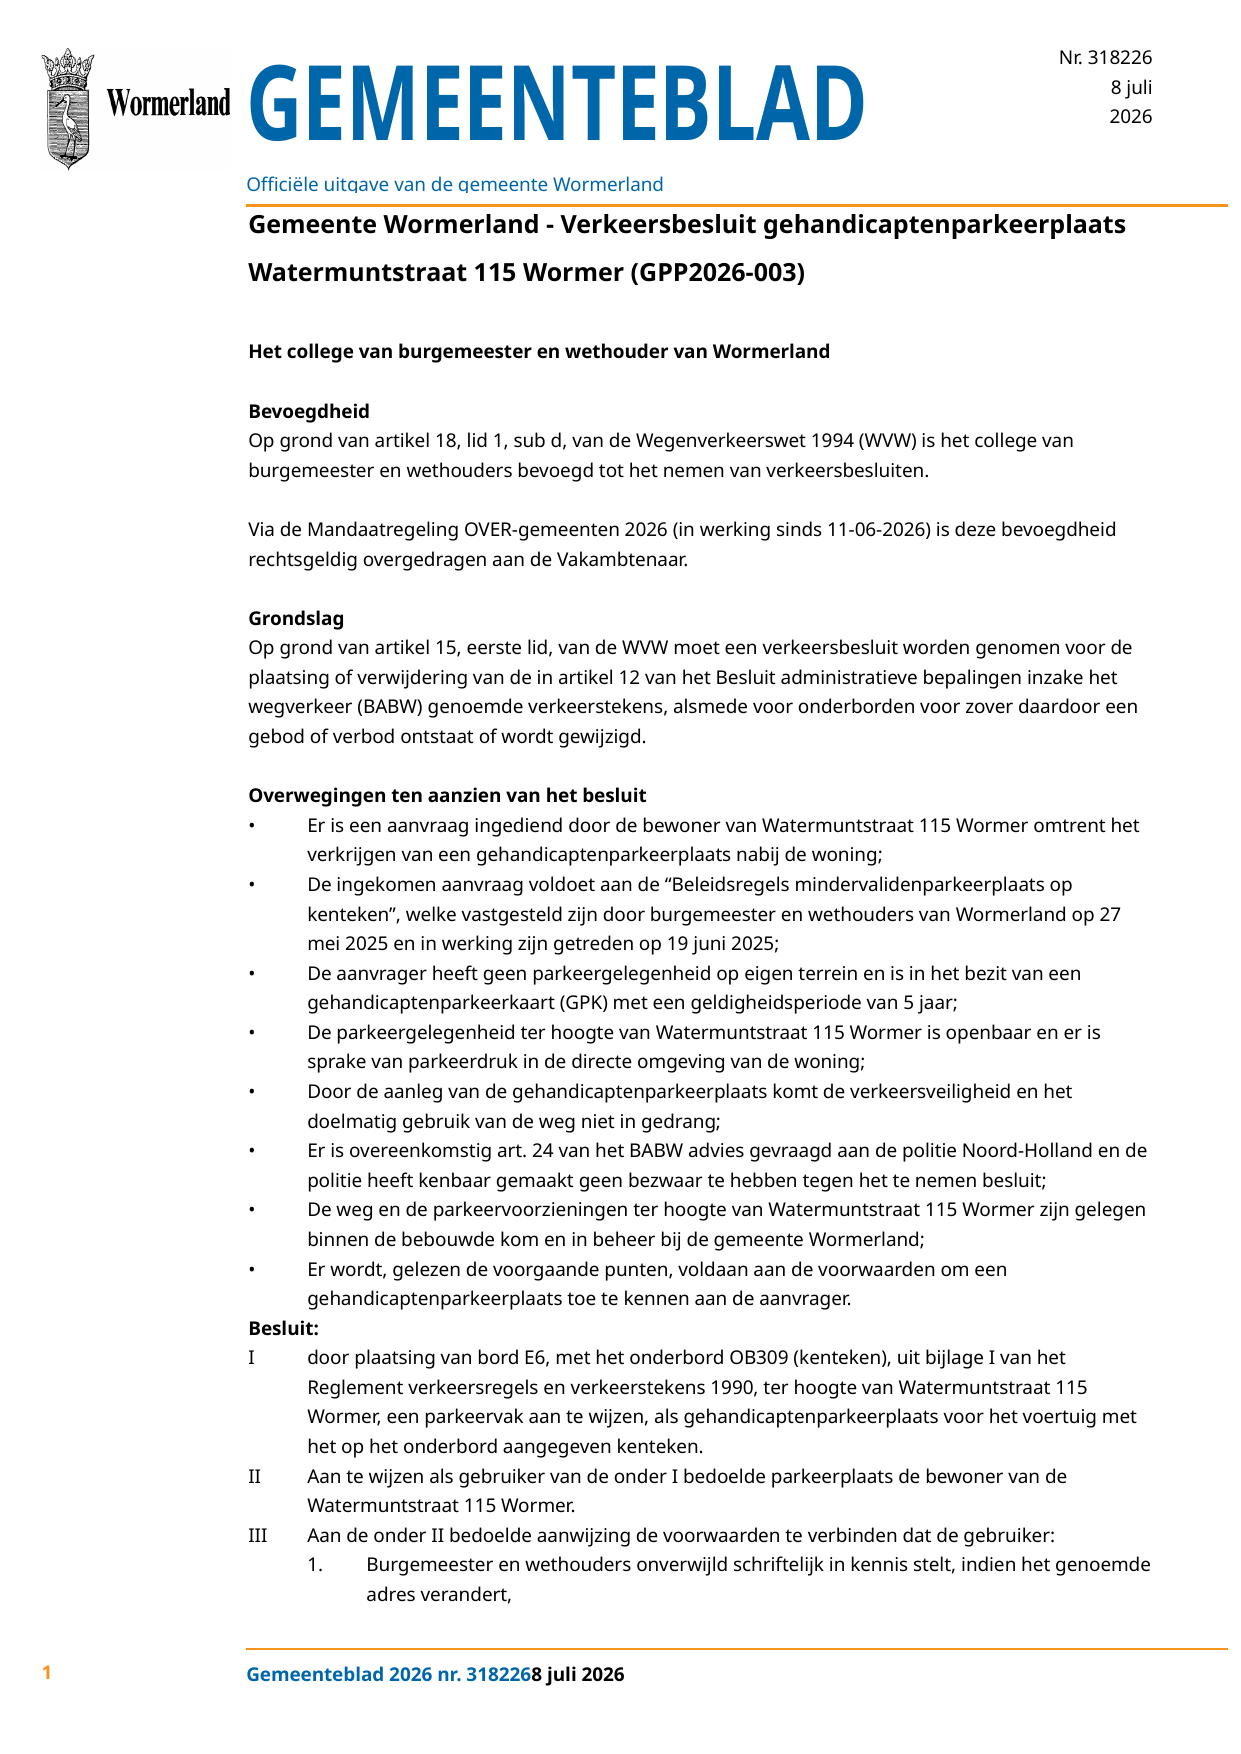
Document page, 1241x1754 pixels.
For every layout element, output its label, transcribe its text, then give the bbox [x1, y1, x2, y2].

list Aan de onder II bedoelde aanwijzing de voorwaarden te verbinden dat de gebruiker: [248, 1522, 1152, 1548]
text Op grond van artikel 18, lid 1, sub d, van de Wegenverkeerswet 1994 (WVW) is het college van burgemeester en wethouders bevoegd tot het nemen van verkeersbesluiten. [248, 427, 1152, 483]
text Gemeente Wormerland - Verkeersbesluit gehandicaptenparkeerplaats Watermuntstraat 115 Wormer (GPP2026-003) [248, 207, 1152, 288]
text Op grond van artikel 15, eerste lid, van de WVW moet een verkeersbesluit worden genomen voor de plaatsing of verwijdering van de in artikel 12 van het Besluit administratieve bepalingen inzake het wegverkeer (BABW) genoemde verkeerstekens, alsmede voor onderborden voor zover daardoor een gebod of verbod ontstaat of wordt gewijzigd. [248, 634, 1152, 749]
text Het college van burgemeester en wethouder van Wormerland [248, 339, 1152, 364]
list De aanvrager heeft geen parkeergelegenheid op eigen terrein en is in het bezit van een gehandicaptenparkeerkaart (GPK) met een geldigheidsperiode van 5 jaar; [248, 960, 1152, 1015]
list Er wordt, gelezen de voorgaande punten, voldaan aan de voorwaarden om een gehandicaptenparkeerplaats toe te kennen aan de aanvrager. [248, 1256, 1152, 1311]
list De ingekomen aanvraag voldoet aan de “Beleidsregels mindervalidenparkeerplaats op kenteken”, welke vastgesteld zijn door burgemeester en wethouders van Wormerland op 27 mei 2025 en in werking zijn getreden op 19 juni 2025; [248, 871, 1152, 956]
list De parkeergelegenheid ter hoogte van Watermuntstraat 115 Wormer is openbaar en er is sprake van parkeerdruk in de directe omgeving van de woning; [248, 1019, 1152, 1074]
list Door de aanleg van de gehandicaptenparkeerplaats komt de verkeersveiligheid en het doelmatig gebruik van de weg niet in gedrang; [248, 1078, 1152, 1133]
list De weg en de parkeervoorzieningen ter hoogte van Watermuntstraat 115 Wormer zijn gelegen binnen de bebouwde kom en in beheer bij de gemeente Wormerland; [248, 1197, 1152, 1252]
text Bevoegdheid [248, 398, 1152, 423]
list door plaatsing van bord E6, met het onderbord OB309 (kenteken), uit bijlage I van het Reglement verkeersregels en verkeerstekens 1990, ter hoogte van Watermuntstraat 115 Wormer, een parkeervak aan te wijzen, als gehandicaptenparkeerplaats voor het voertuig met het op het onderbord aangegeven kenteken. [248, 1344, 1152, 1459]
text Overwegingen ten aanzien van het besluit [248, 782, 1152, 808]
picture [41, 47, 231, 172]
text Via de Mandaatregeling OVER-gemeenten 2026 (in werking sinds 11-06-2026) is deze bevoegdheid rechtsgeldig overgedragen aan de Vakambtenaar. [248, 516, 1152, 571]
list Burgemeester en wethouders onverwijld schriftelijk in kennis stelt, indien het genoemde adres verandert, [307, 1552, 1152, 1607]
list Er is een aanvraag ingediend door de bewoner van Watermuntstraat 115 Wormer omtrent het verkrijgen van een gehandicaptenparkeerplaats nabij de woning; [248, 812, 1152, 867]
list Aan te wijzen als gebruiker van de onder I bedoelde parkeerplaats de bewoner van de Watermuntstraat 115 Wormer. [248, 1463, 1152, 1518]
text Grondslag [248, 605, 1152, 631]
list Er is overeenkomstig art. 24 van het BABW advies gevraagd aan de politie Noord-Holland en de politie heeft kenbaar gemaakt geen bezwaar te hebben tegen het te nemen besluit; [248, 1137, 1152, 1193]
text Besluit: [248, 1315, 1152, 1341]
